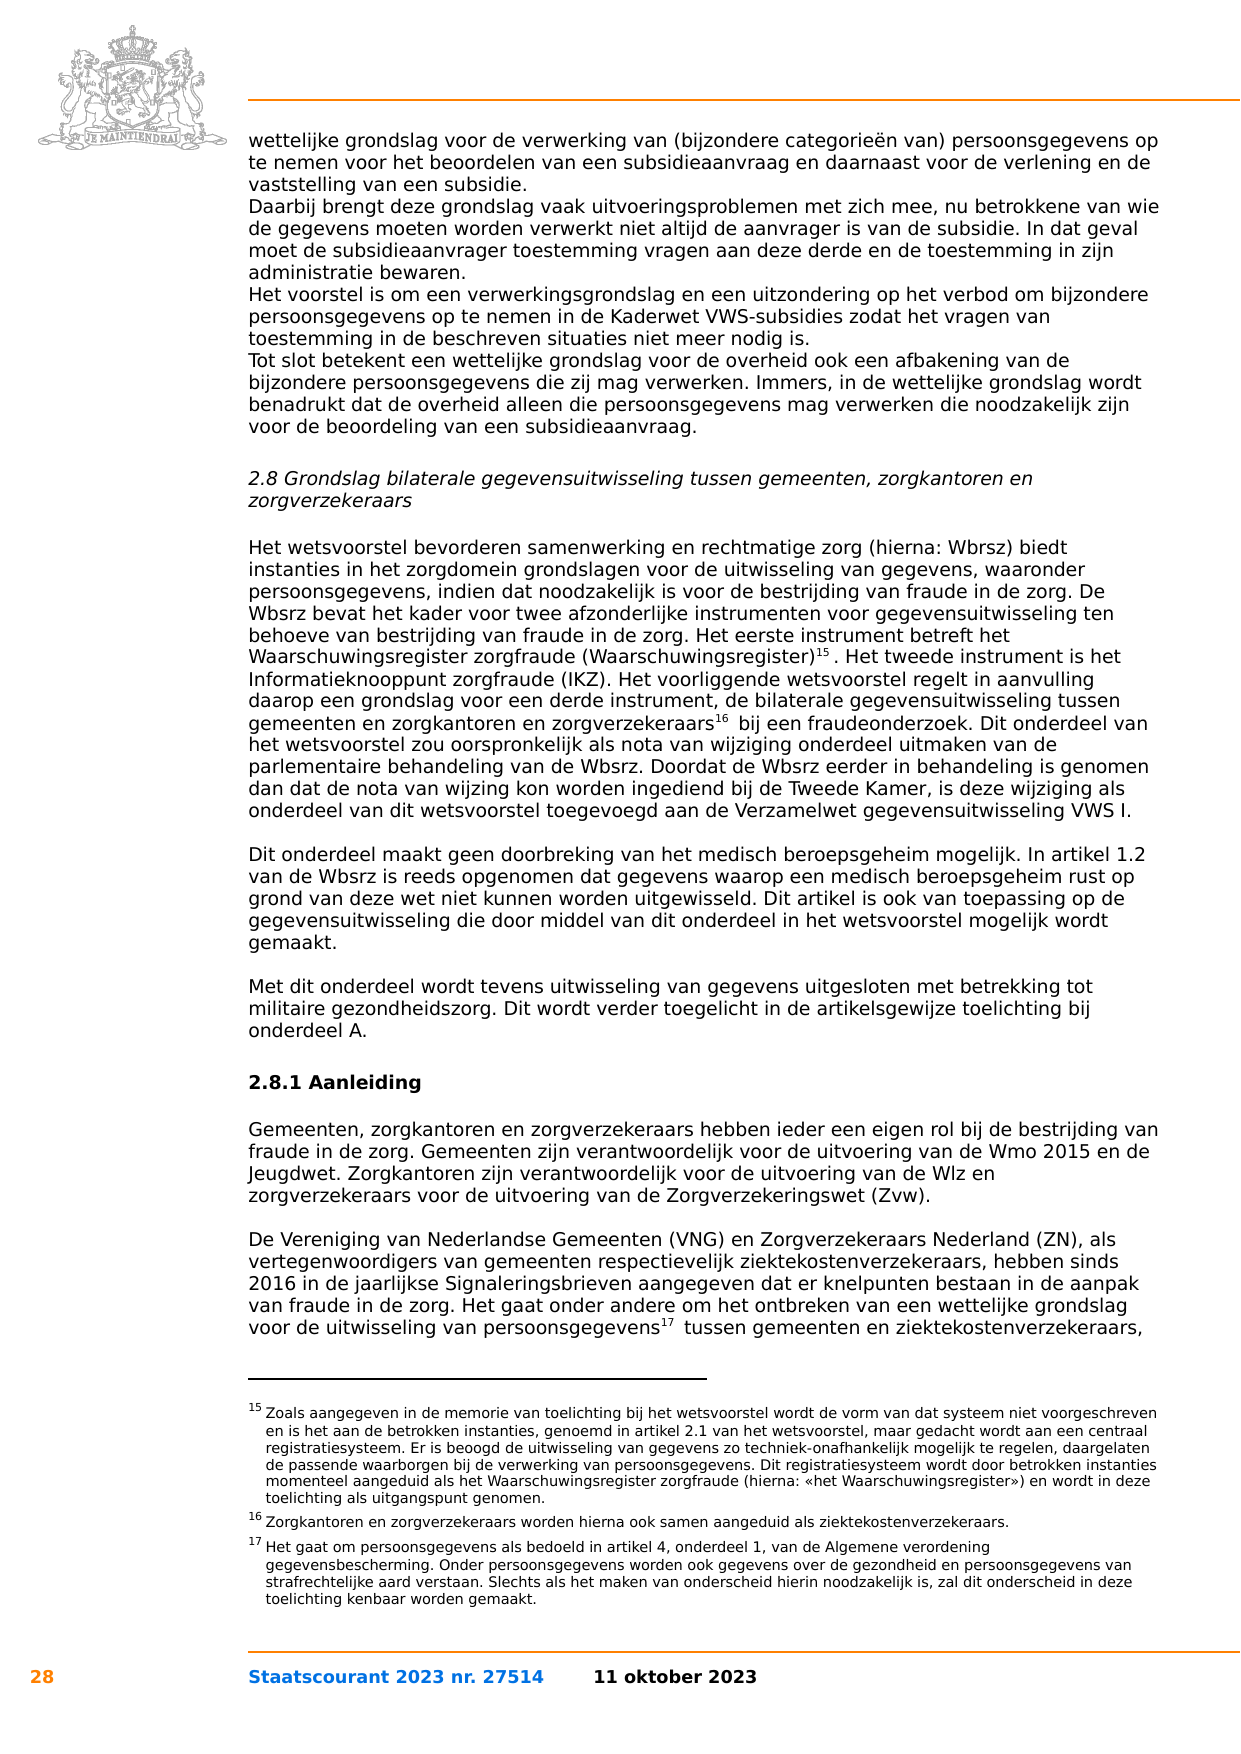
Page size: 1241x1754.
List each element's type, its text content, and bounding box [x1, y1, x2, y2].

text Zoals aangegeven in de memorie van toelichting bij het wetsvoorstel wordt de vorm van dat systeem niet voorgeschreven en is het aan de betrokken instanties, genoemd in artikel 2.1 van het wetsvoorstel, maar gedacht wordt aan een centraal registratiesysteem. Er is beoogd de uitwisseling van gegevens zo techniek-onafhankelijk mogelijk te regelen, daargelaten de passende waarborgen bij de verwerking van persoonsgegevens. Dit registratiesysteem wordt door betrokken instanties momenteel aangeduid als het Waarschuwingsregister zorgfraude (hierna: «het Waarschuwingsregister») en wordt in deze toelichting als uitgangspunt genomen. [248, 1401, 1163, 1507]
text Het gaat om persoonsgegevens als bedoeld in artikel 4, onderdeel 1, van de Algemene verordening gegevensbescherming. Onder persoonsgegevens worden ook gegevens over de gezondheid en persoonsgegevens van strafrechtelijke aard verstaan. Slechts als het maken van onderscheid hierin noodzakelijk is, zal dit onderscheid in deze toelichting kenbaar worden gemaakt. [248, 1535, 1163, 1608]
text Het voorstel is om een verwerkingsgrondslag en een uitzondering op het verbod om bijzondere persoonsgegevens op te nemen in de Kaderwet VWS-subsidies zodat het vragen van toestemming in de beschreven situaties niet meer nodig is. [248, 284, 1163, 350]
text Daarbij brengt deze grondslag vaak uitvoeringsproblemen met zich mee, nu betrokkene van wie de gegevens moeten worden verwerkt niet altijd de aanvrager is van de subsidie. In dat geval moet de subsidieaanvrager toestemming vragen aan deze derde en de toestemming in zijn administratie bewaren. [248, 196, 1163, 284]
text Het wetsvoorstel bevorderen samenwerking en rechtmatige zorg (hierna: Wbrsz) biedt instanties in het zorgdomein grondslagen voor de uitwisseling van gegevens, waaronder persoonsgegevens, indien dat noodzakelijk is voor de bestrijding van fraude in de zorg. De Wbsrz bevat het kader voor twee afzonderlijke instrumenten voor gegevensuitwisseling ten behoeve van bestrijding van fraude in de zorg. Het eerste instrument betreft het Waarschuwingsregister zorgfraude (Waarschuwingsregister). Het tweede instrument is het Informatieknooppunt zorgfraude (IKZ). Het voorliggende wetsvoorstel regelt in aanvulling daarop een grondslag voor een derde instrument, de bilaterale gegevensuitwisseling tussen gemeenten en zorgkantoren en zorgverzekeraars bij een fraudeonderzoek. Dit onderdeel van het wetsvoorstel zou oorspronkelijk als nota van wijziging onderdeel uitmaken van de parlementaire behandeling van de Wbsrz. Doordat de Wbsrz eerder in behandeling is genomen dan dat de nota van wijzing kon worden ingediend bij de Tweede Kamer, is deze wijziging als onderdeel van dit wetsvoorstel toegevoegd aan de Verzamelwet gegevensuitwisseling VWS I. [248, 537, 1163, 822]
text Dit onderdeel maakt geen doorbreking van het medisch beroepsgeheim mogelijk. In artikel 1.2 van de Wbsrz is reeds opgenomen dat gegevens waarop een medisch beroepsgeheim rust op grond van deze wet niet kunnen worden uitgewisseld. Dit artikel is ook van toepassing op de gegevensuitwisseling die door middel van dit onderdeel in het wetsvoorstel mogelijk wordt gemaakt. [248, 844, 1163, 954]
picture [38, 25, 227, 150]
subtitle 2.8.1 Aanleiding [248, 1072, 1163, 1094]
text Gemeenten, zorgkantoren en zorgverzekeraars hebben ieder een eigen rol bij de bestrijding van fraude in de zorg. Gemeenten zijn verantwoordelijk voor de uitvoering van de Wmo 2015 en de Jeugdwet. Zorgkantoren zijn verantwoordelijk voor de uitvoering van de Wlz en zorgverzekeraars voor de uitvoering van de Zorgverzekeringswet (Zvw). [248, 1119, 1163, 1207]
text De Vereniging van Nederlandse Gemeenten (VNG) en Zorgverzekeraars Nederland (ZN), als vertegenwoordigers van gemeenten respectievelijk ziektekostenverzekeraars, hebben sinds 2016 in de jaarlijkse Signaleringsbrieven aangegeven dat er knelpunten bestaan in de aanpak van fraude in de zorg. Het gaat onder andere om het ontbreken van een wettelijke grondslag voor de uitwisseling van persoonsgegevens tussen gemeenten en ziektekostenverzekeraars, [248, 1229, 1163, 1338]
text wettelijke grondslag voor de verwerking van (bijzondere categorieën van) persoonsgegevens op te nemen voor het beoordelen van een subsidieaanvraag en daarnaast voor de verlening en de vaststelling van een subsidie. [248, 130, 1163, 196]
text Zorgkantoren en zorgverzekeraars worden hierna ook samen aangeduid als ziektekostenverzekeraars. [248, 1510, 1163, 1532]
text Met dit onderdeel wordt tevens uitwisseling van gegevens uitgesloten met betrekking tot militaire gezondheidszorg. Dit wordt verder toegelicht in de artikelsgewijze toelichting bij onderdeel A. [248, 976, 1163, 1042]
subtitle 2.8 Grondslag bilaterale gegevensuitwisseling tussen gemeenten, zorgkantoren en zorgverzekeraars [248, 468, 1163, 512]
text Tot slot betekent een wettelijke grondslag voor de overheid ook een afbakening van de bijzondere persoonsgegevens die zij mag verwerken. Immers, in de wettelijke grondslag wordt benadrukt dat de overheid alleen die persoonsgegevens mag verwerken die noodzakelijk zijn voor de beoordeling van een subsidieaanvraag. [248, 350, 1163, 438]
